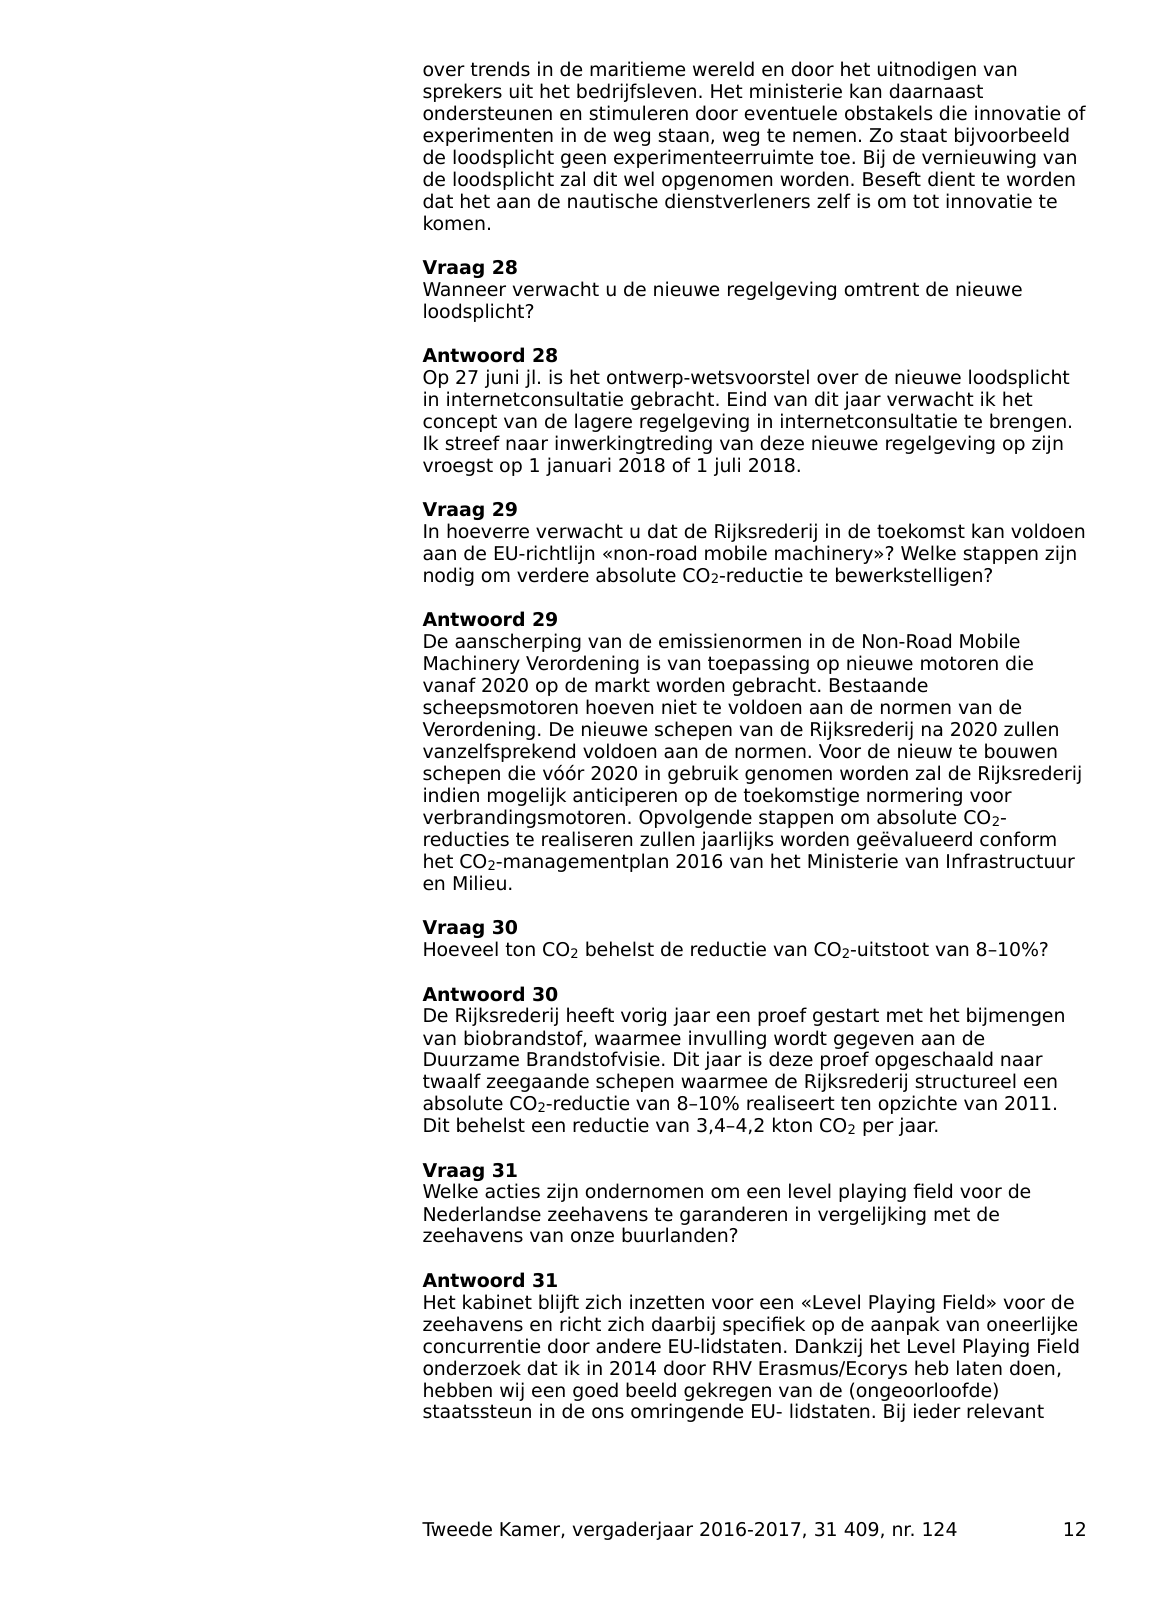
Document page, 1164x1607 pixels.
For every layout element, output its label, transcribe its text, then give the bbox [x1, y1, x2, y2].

text over trends in de maritieme wereld en door het uitnodigen van sprekers uit het bedrijfsleven. Het ministerie kan daarnaast ondersteunen en stimuleren door eventuele obstakels die innovatie of experimenten in de weg staan, weg te nemen. Zo staat bijvoorbeeld de loodsplicht geen experimenteerruimte toe. Bij de vernieuwing van de loodsplicht zal dit wel opgenomen worden. Beseft dient te worden dat het aan de nautische dienstverleners zelf is om tot innovatie te komen. [422, 59, 1087, 235]
text De aanscherping van de emissienormen in de Non-Road Mobile Machinery Verordening is van toepassing op nieuwe motoren die vanaf 2020 op de markt worden gebracht. Bestaande scheepsmotoren hoeven niet te voldoen aan de normen van de Verordening. De nieuwe schepen van de Rijksrederij na 2020 zullen vanzelfsprekend voldoen aan de normen. Voor de nieuw te bouwen schepen die vóór 2020 in gebruik genomen worden zal de Rijksrederij indien mogelijk anticiperen op de toekomstige normering voor verbrandingsmotoren. Opvolgende stappen om absolute CO2-reducties te realiseren zullen jaarlijks worden geëvalueerd conform het CO2-managementplan 2016 van het Ministerie van Infrastructuur en Milieu. [422, 631, 1087, 895]
text Antwoord 30 [422, 983, 1087, 1005]
text Wanneer verwacht u de nieuwe regelgeving omtrent de nieuwe loodsplicht? [422, 279, 1087, 323]
text Welke acties zijn ondernomen om een level playing field voor de Nederlandse zeehavens te garanderen in vergelijking met de zeehavens van onze buurlanden? [422, 1181, 1087, 1247]
text Antwoord 29 [422, 609, 1087, 631]
text Vraag 30 [422, 917, 1087, 939]
text Vraag 29 [422, 499, 1087, 521]
text Het kabinet blijft zich inzetten voor een «Level Playing Field» voor de zeehavens en richt zich daarbij specifiek op de aanpak van oneerlijke concurrentie door andere EU-lidstaten. Dankzij het Level Playing Field onderzoek dat ik in 2014 door RHV Erasmus/Ecorys heb laten doen, hebben wij een goed beeld gekregen van de (ongeoorloofde) staatssteun in de ons omringende EU- lidstaten. Bij ieder relevant [422, 1292, 1087, 1423]
text De Rijksrederij heeft vorig jaar een proef gestart met het bijmengen van biobrandstof, waarmee invulling wordt gegeven aan de Duurzame Brandstofvisie. Dit jaar is deze proef opgeschaald naar twaalf zeegaande schepen waarmee de Rijksrederij structureel een absolute CO2-reductie van 8–10% realiseert ten opzichte van 2011. Dit behelst een reductie van 3,4–4,2 kton CO2 per jaar. [422, 1005, 1087, 1137]
text Vraag 28 [422, 257, 1087, 279]
text In hoeverre verwacht u dat de Rijksrederij in de toekomst kan voldoen aan de EU-richtlijn «non-road mobile machinery»? Welke stappen zijn nodig om verdere absolute CO2-reductie te bewerkstelligen? [422, 521, 1087, 587]
text Antwoord 28 [422, 345, 1087, 367]
text Hoeveel ton CO2 behelst de reductie van CO2-uitstoot van 8–10%? [422, 939, 1087, 961]
text Antwoord 31 [422, 1269, 1087, 1292]
text Op 27 juni jl. is het ontwerp-wetsvoorstel over de nieuwe loodsplicht in internetconsultatie gebracht. Eind van dit jaar verwacht ik het concept van de lagere regelgeving in internetconsultatie te brengen. Ik streef naar inwerkingtreding van deze nieuwe regelgeving op zijn vroegst op 1 januari 2018 of 1 juli 2018. [422, 367, 1087, 477]
text Vraag 31 [422, 1159, 1087, 1181]
